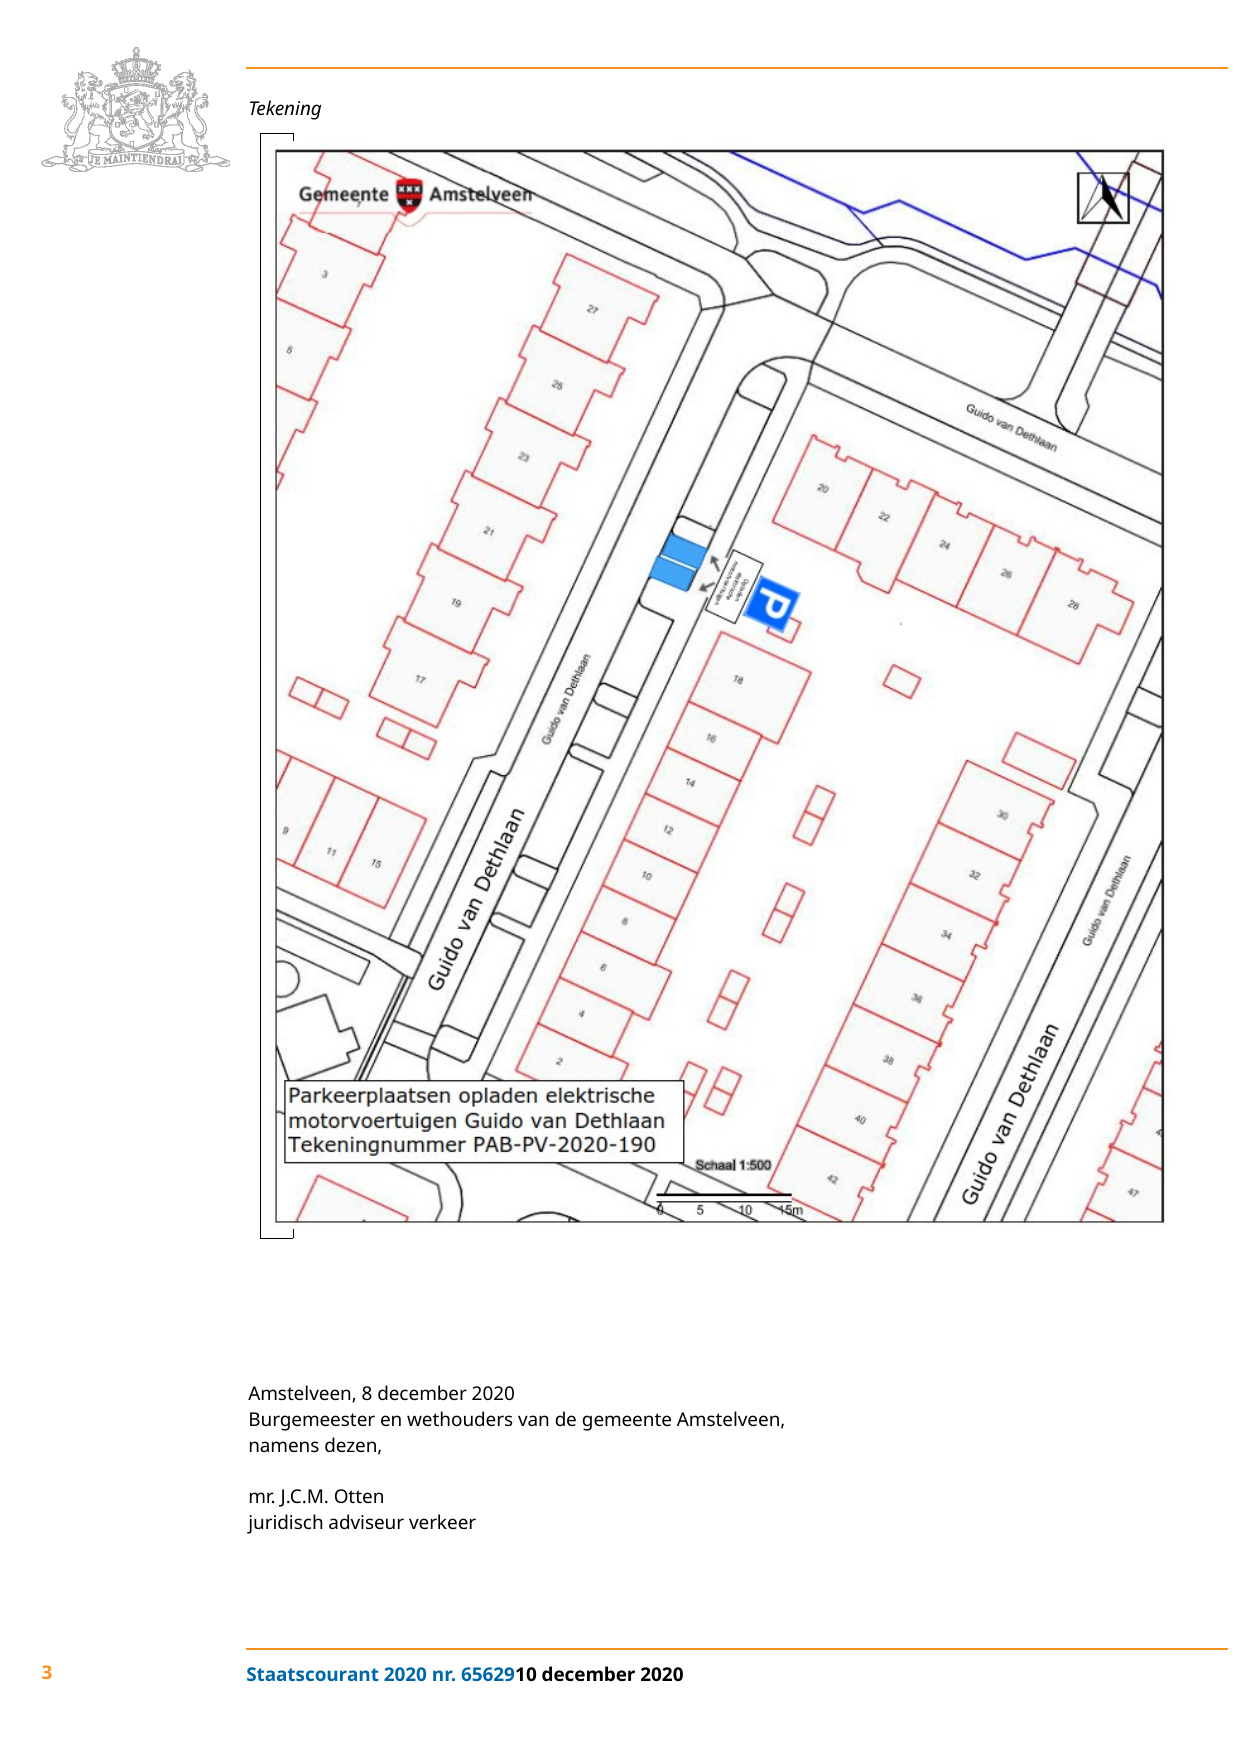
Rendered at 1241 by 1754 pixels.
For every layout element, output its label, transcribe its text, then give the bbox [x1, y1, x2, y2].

text Tekening [248, 95, 1152, 121]
picture [41, 47, 231, 172]
text Amstelveen, 8 december 2020 [248, 1381, 1152, 1406]
text Burgemeester en wethouders van de gemeente Amstelveen, [248, 1406, 1152, 1432]
text juridisch adviseur verkeer [248, 1509, 1152, 1535]
text namens dezen, [248, 1432, 1152, 1458]
picture [268, 141, 1173, 1229]
text mr. J.C.M. Otten [248, 1483, 1152, 1509]
